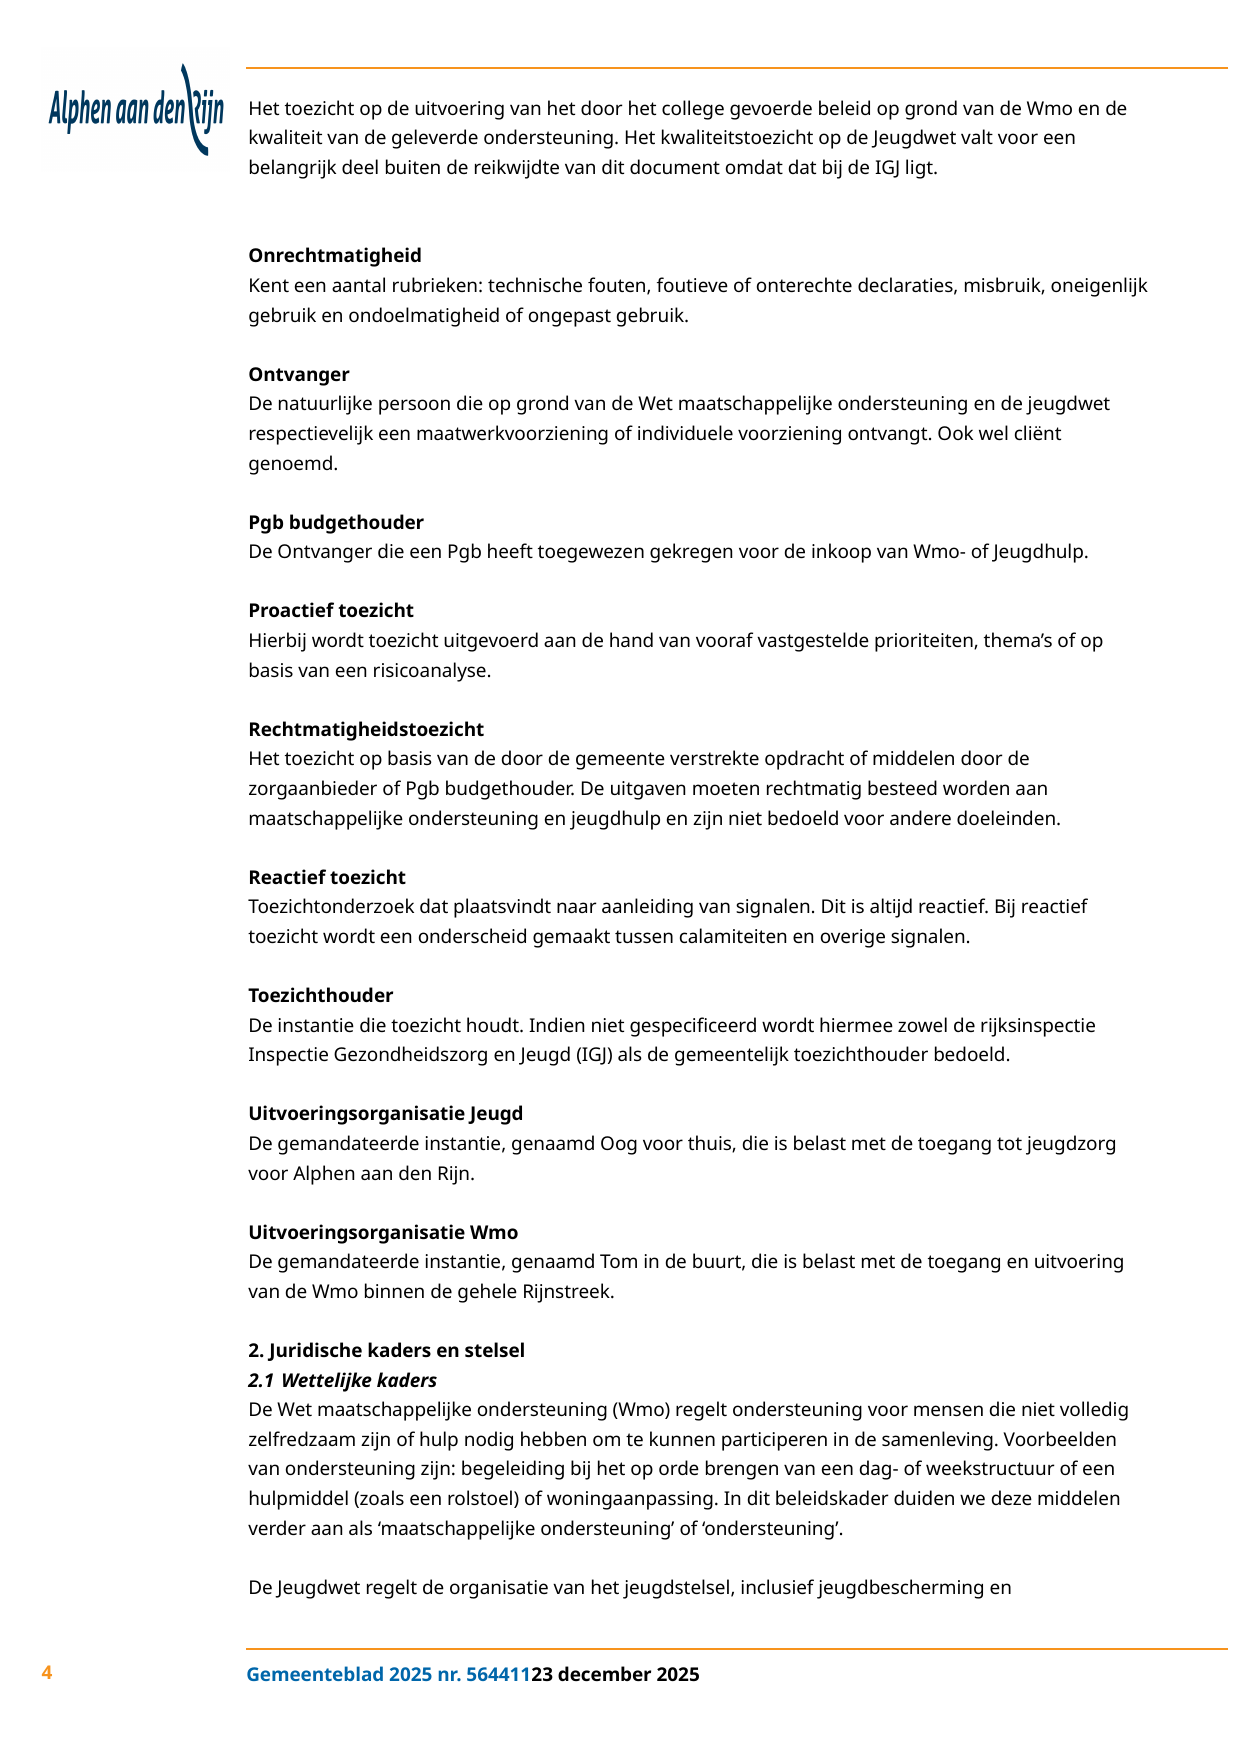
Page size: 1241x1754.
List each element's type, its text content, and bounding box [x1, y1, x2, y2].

text Reactief toezicht [248, 864, 1152, 890]
text De instantie die toezicht houdt. Indien niet gespecificeerd wordt hiermee zowel de rijksinspectie Inspectie Gezondheidszorg en Jeugd (IGJ) als de gemeentelijk toezichthouder bedoeld. [248, 1012, 1152, 1067]
text Het toezicht op basis van de door de gemeente verstrekte opdracht of middelen door de zorgaanbieder of Pgb budgethouder. De uitgaven moeten rechtmatig besteed worden aan maatschappelijke ondersteuning en jeugdhulp en zijn niet bedoeld voor andere doeleinden. [248, 746, 1152, 831]
text Proactief toezicht [248, 598, 1152, 623]
text De natuurlijke persoon die op grond van de Wet maatschappelijke ondersteuning en de jeugdwet respectievelijk een maatwerkvoorziening of individuele voorziening ontvangt. Ook wel cliënt genoemd. [248, 391, 1152, 476]
text De Ontvanger die een Pgb heeft toegewezen gekregen voor de inkoop van Wmo- of Jeugdhulp. [248, 538, 1152, 564]
text Onrechtmatigheid [248, 243, 1152, 268]
text De gemandateerde instantie, genaamd Oog voor thuis, die is belast met de toegang tot jeugdzorg voor Alphen aan den Rijn. [248, 1130, 1152, 1186]
text Uitvoeringsorganisatie Jeugd [248, 1101, 1152, 1126]
text Rechtmatigheidstoezicht [248, 716, 1152, 742]
text Pgb budgethouder [248, 509, 1152, 535]
text De Jeugdwet regelt de organisatie van het jeugdstelsel, inclusief jeugdbescherming en [248, 1574, 1152, 1600]
text Ontvanger [248, 361, 1152, 387]
text Het toezicht op de uitvoering van het door het college gevoerde beleid op grond van de Wmo en de kwaliteit van de geleverde ondersteuning. Het kwaliteitstoezicht op de Jeugdwet valt voor een belangrijk deel buiten de reikwijdte van dit document omdat dat bij de IGJ ligt. [248, 95, 1152, 180]
picture [41, 47, 231, 172]
text Hierbij wordt toezicht uitgevoerd aan de hand van vooraf vastgestelde prioriteiten, thema’s of op basis van een risicoanalyse. [248, 627, 1152, 683]
text Toezichthouder [248, 982, 1152, 1008]
text Toezichtonderzoek dat plaatsvindt naar aanleiding van signalen. Dit is altijd reactief. Bij reactief toezicht wordt een onderscheid gemaakt tussen calamiteiten en overige signalen. [248, 893, 1152, 949]
text De gemandateerde instantie, genaamd Tom in de buurt, die is belast met de toegang en uitvoering van de Wmo binnen de gehele Rijnstreek. [248, 1248, 1152, 1304]
text De Wet maatschappelijke ondersteuning (Wmo) regelt ondersteuning voor mensen die niet volledig zelfredzaam zijn of hulp nodig hebben om te kunnen participeren in de samenleving. Voorbeelden van ondersteuning zijn: begeleiding bij het op orde brengen van een dag- of weekstructuur of een hulpmiddel (zoals een rolstoel) of woningaanpassing. In dit beleidskader duiden we deze middelen verder aan als ‘maatschappelijke ondersteuning’ of ‘ondersteuning’. [248, 1396, 1152, 1541]
text 2. Juridische kaders en stelsel [248, 1337, 1152, 1363]
text Kent een aantal rubrieken: technische fouten, foutieve of onterechte declaraties, misbruik, oneigenlijk gebruik en ondoelmatigheid of ongepast gebruik. [248, 272, 1152, 328]
text 2.1 Wettelijke kaders [248, 1367, 1152, 1393]
text Uitvoeringsorganisatie Wmo [248, 1219, 1152, 1245]
